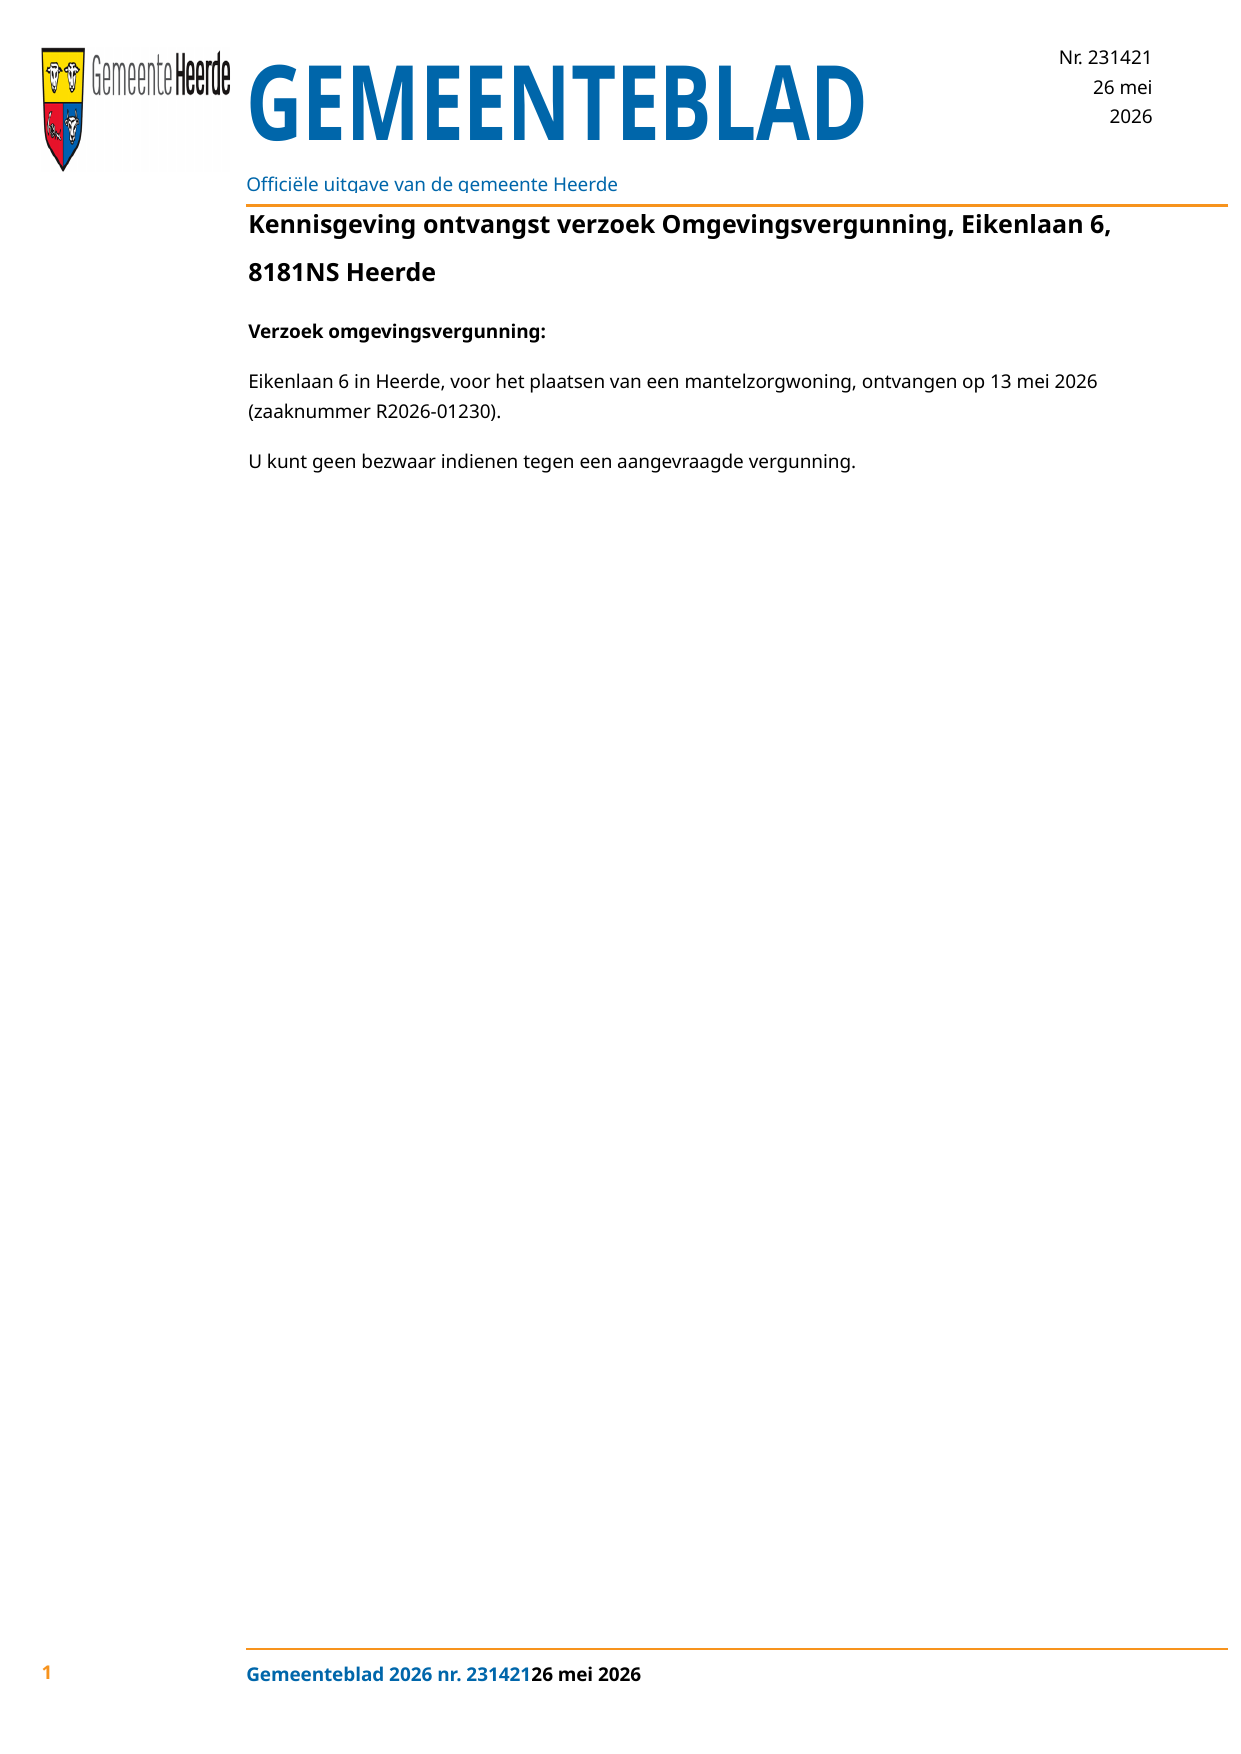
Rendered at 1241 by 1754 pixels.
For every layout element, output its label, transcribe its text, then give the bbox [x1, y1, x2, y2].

text Kennisgeving ontvangst verzoek Omgevingsvergunning, Eikenlaan 6, 8181NS Heerde [248, 207, 1152, 288]
text U kunt geen bezwaar indienen tegen een aangevraagde vergunning. [248, 448, 1152, 474]
text Eikenlaan 6 in Heerde, voor het plaatsen van een mantelzorgwoning, ontvangen op 13 mei 2026 (zaaknummer R2026-01230). [248, 368, 1152, 424]
picture [41, 47, 231, 172]
text Verzoek omgevingsvergunning: [248, 318, 1152, 344]
